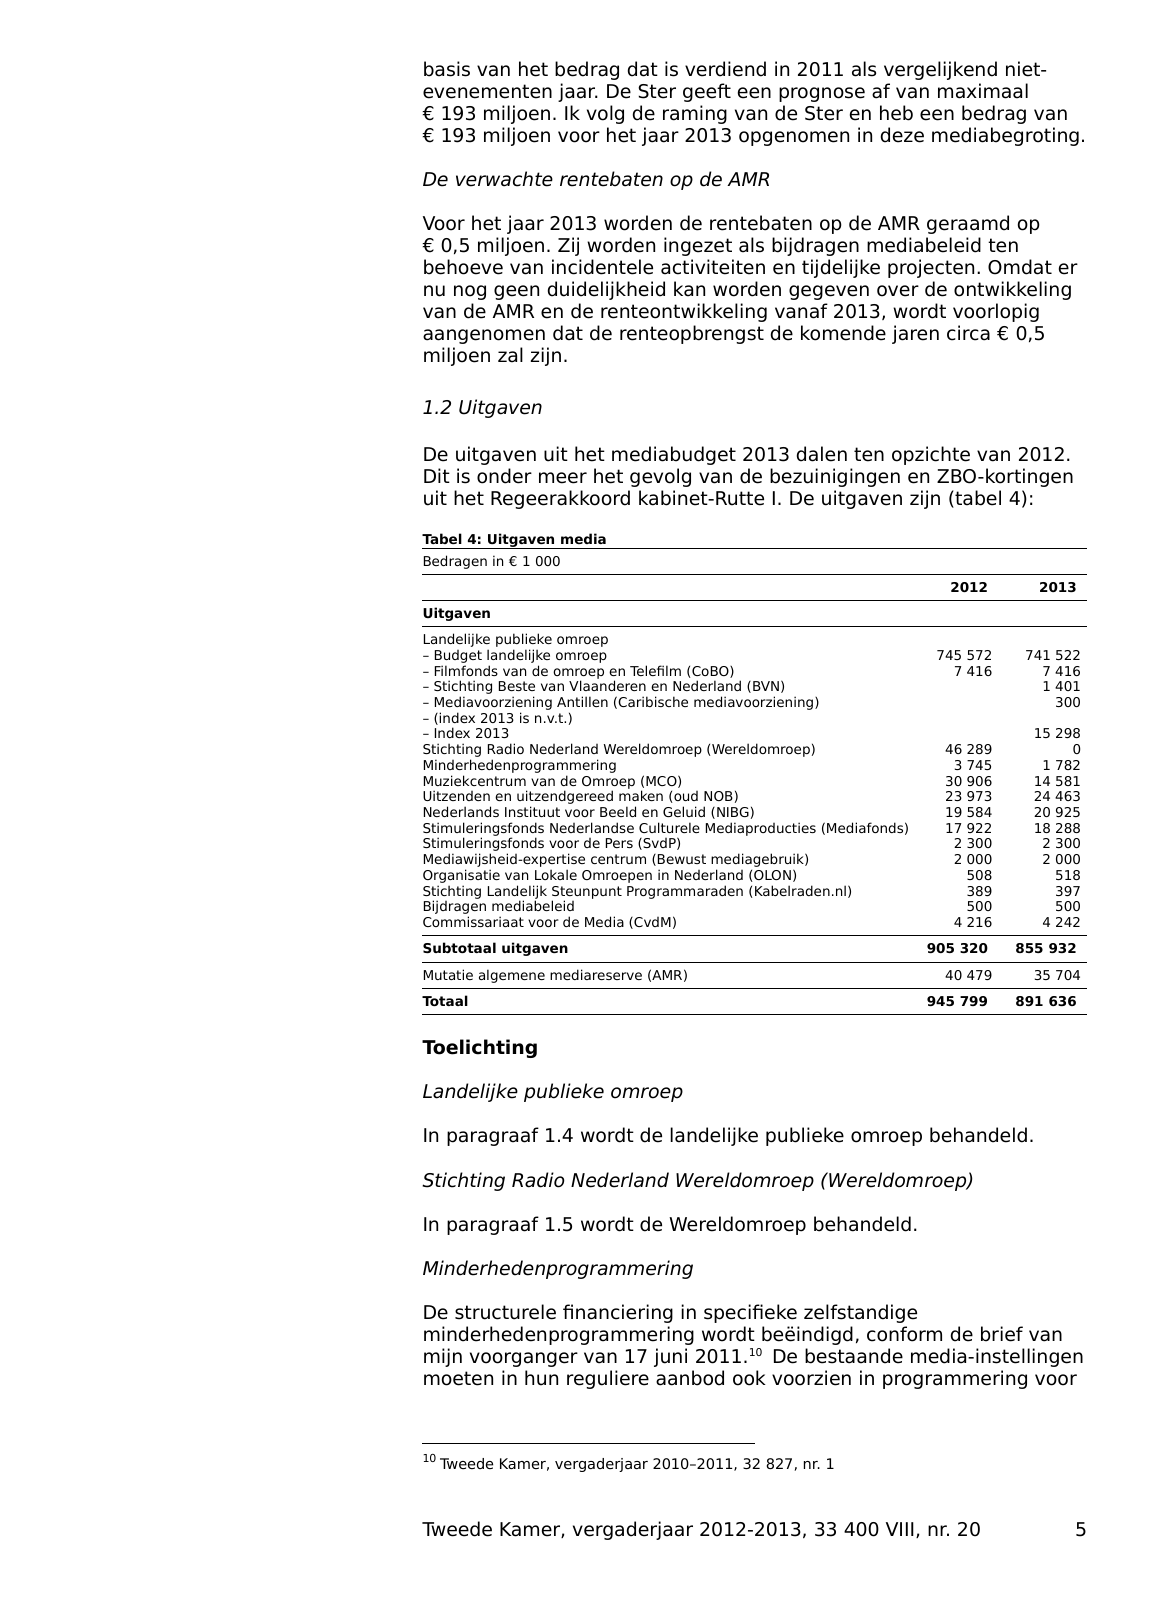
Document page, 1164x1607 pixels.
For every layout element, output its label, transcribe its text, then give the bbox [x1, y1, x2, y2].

table_cell 2013 [998, 575, 1087, 600]
table_cell 0 [998, 742, 1087, 758]
text € 193 miljoen voor het jaar 2013 opgenomen in deze mediabegroting. [422, 125, 1087, 147]
table_cell Stichting Landelijk Steunpunt Programmaraden (Kabelraden.nl) [422, 884, 909, 899]
table_cell Uitgaven [422, 601, 909, 626]
table_cell 18 288 [998, 821, 1087, 836]
table_header Tabel 4: Uitgaven media [422, 532, 1087, 548]
subtitle Stichting Radio Nederland Wereldomroep (Wereldomroep) [422, 1169, 1087, 1192]
table_cell 40 479 [910, 963, 998, 988]
table_cell 7 416 [910, 663, 998, 679]
text Voor het jaar 2013 worden de rentebaten op de AMR geraamd op € 0,5 miljoen. Zij worden ingezet als bijdragen mediabeleid ten behoeve van incidentele activiteiten en tijdelijke projecten. Omdat er nu nog geen duidelijkheid kan worden gegeven over de ontwikkeling van de AMR en de renteontwikkeling vanaf 2013, wordt voorlopig aangenomen dat de renteopbrengst de komende jaren circa € 0,5 miljoen zal zijn. [422, 213, 1087, 367]
text Tweede Kamer, vergaderjaar 2010–2011, 32 827, nr. 1 [422, 1452, 1087, 1474]
table_cell 741 522 [998, 648, 1087, 663]
table_cell 2012 [910, 575, 998, 600]
table_cell [910, 549, 998, 574]
table_cell Totaal [422, 989, 909, 1014]
table_cell Stimuleringsfonds Nederlandse Culturele Mediaproducties (Mediafonds) [422, 821, 909, 836]
table_cell 508 [910, 868, 998, 883]
table_cell 17 922 [910, 821, 998, 836]
table_cell [998, 627, 1087, 648]
table_cell 2 300 [998, 836, 1087, 852]
table_cell – Filmfonds van de omroep en Telefilm (CoBO) [422, 663, 909, 679]
table_cell 19 584 [910, 805, 998, 821]
table_cell 2 000 [910, 852, 998, 868]
table_cell – Mediavoorziening Antillen (Caribische mediavoorziening) – (index 2013 is n.v.t.) [422, 695, 909, 726]
table_cell [422, 575, 909, 600]
text De structurele financiering in specifieke zelfstandige minderhedenprogrammering wordt beëindigd, conform de brief van mijn voorganger van 17 juni 2011. De bestaande media-instellingen moeten in hun reguliere aanbod ook voorzien in programmering voor [422, 1302, 1087, 1390]
table_cell Muziekcentrum van de Omroep (MCO) [422, 774, 909, 789]
table_cell 20 925 [998, 805, 1087, 821]
table_cell 945 799 [910, 989, 998, 1014]
table_cell 15 298 [998, 726, 1087, 742]
table_cell 905 320 [910, 936, 998, 962]
table_cell – Stichting Beste van Vlaanderen en Nederland (BVN) [422, 679, 909, 695]
table_cell Stichting Radio Nederland Wereldomroep (Wereldomroep) [422, 742, 909, 758]
table_cell 4 216 [910, 915, 998, 935]
subtitle Toelichting [422, 1037, 1087, 1059]
table_cell – Budget landelijke omroep [422, 648, 909, 663]
subtitle 1.2 Uitgaven [422, 397, 1087, 419]
table_cell Mediawijsheid-expertise centrum (Bewust mediagebruik) [422, 852, 909, 868]
table_cell Commissariaat voor de Media (CvdM) [422, 915, 909, 935]
table_cell Bijdragen mediabeleid [422, 899, 909, 915]
table_cell [910, 627, 998, 648]
text In paragraaf 1.5 wordt de Wereldomroep behandeld. [422, 1214, 1087, 1236]
table_cell 30 906 [910, 774, 998, 789]
text In paragraaf 1.4 wordt de landelijke publieke omroep behandeld. [422, 1125, 1087, 1147]
table_cell 300 [998, 695, 1087, 726]
text basis van het bedrag dat is verdiend in 2011 als vergelijkend niet-evenementen jaar. De Ster geeft een prognose af van maximaal € 193 miljoen. Ik volg de raming van de Ster en heb een bedrag van [422, 59, 1087, 125]
table_cell – Index 2013 [422, 726, 909, 742]
table_cell Minderhedenprogrammering [422, 758, 909, 773]
table_cell [998, 549, 1087, 574]
table_cell Bedragen in € 1 000 [422, 549, 909, 574]
table_cell 500 [998, 899, 1087, 915]
text De uitgaven uit het mediabudget 2013 dalen ten opzichte van 2012. Dit is onder meer het gevolg van de bezuinigingen en ZBO-kortingen uit het Regeerakkoord kabinet-Rutte I. De uitgaven zijn (tabel 4): [422, 444, 1087, 510]
table_cell 2 000 [998, 852, 1087, 868]
subtitle Minderhedenprogrammering [422, 1258, 1087, 1280]
table_cell Stimuleringsfonds voor de Pers (SvdP) [422, 836, 909, 852]
table_cell [910, 695, 998, 726]
subtitle Landelijke publieke omroep [422, 1081, 1087, 1103]
table_cell 1 401 [998, 679, 1087, 695]
table_cell 2 300 [910, 836, 998, 852]
table_cell 46 289 [910, 742, 998, 758]
table_cell [910, 726, 998, 742]
table_cell 891 636 [998, 989, 1087, 1014]
table_cell 855 932 [998, 936, 1087, 962]
table_cell [910, 679, 998, 695]
table_cell 4 242 [998, 915, 1087, 935]
table_cell 518 [998, 868, 1087, 883]
table_cell 23 973 [910, 789, 998, 805]
table_cell Mutatie algemene mediareserve (AMR) [422, 963, 909, 988]
table_cell Organisatie van Lokale Omroepen in Nederland (OLON) [422, 868, 909, 883]
table_cell 14 581 [998, 774, 1087, 789]
table_cell Uitzenden en uitzendgereed maken (oud NOB) [422, 789, 909, 805]
table_cell Landelijke publieke omroep [422, 627, 909, 648]
table_cell 3 745 [910, 758, 998, 773]
table_cell 7 416 [998, 663, 1087, 679]
table_cell 1 782 [998, 758, 1087, 773]
table_cell [910, 601, 998, 626]
subtitle De verwachte rentebaten op de AMR [422, 169, 1087, 191]
table_cell 389 [910, 884, 998, 899]
table_cell 745 572 [910, 648, 998, 663]
table_cell 24 463 [998, 789, 1087, 805]
table_cell [998, 601, 1087, 626]
table_cell Subtotaal uitgaven [422, 936, 909, 962]
table_cell Nederlands Instituut voor Beeld en Geluid (NIBG) [422, 805, 909, 821]
table_cell 500 [910, 899, 998, 915]
table_cell 397 [998, 884, 1087, 899]
table_cell 35 704 [998, 963, 1087, 988]
